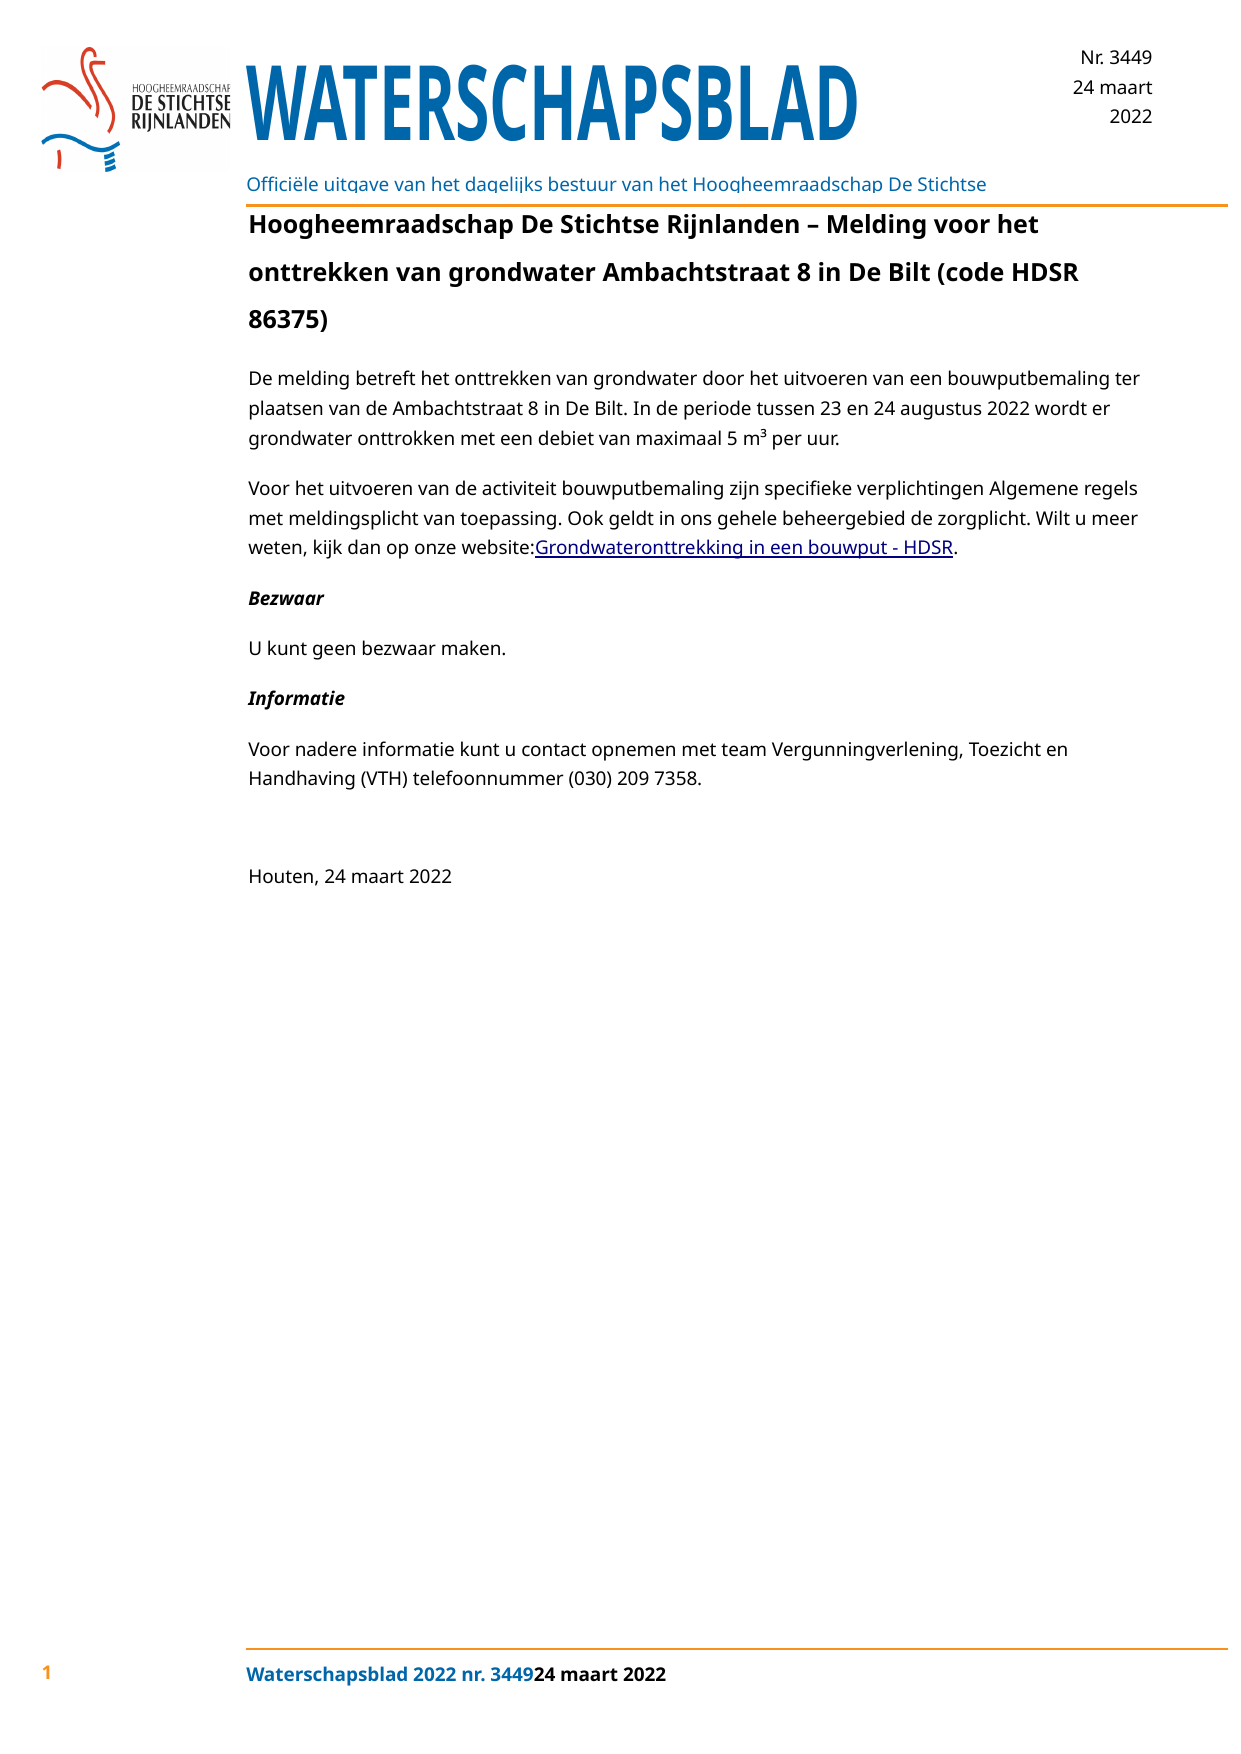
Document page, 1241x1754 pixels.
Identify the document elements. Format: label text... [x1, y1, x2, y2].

text Houten, 24 maart 2022 [248, 864, 1152, 889]
text Voor nadere informatie kunt u contact opnemen met team Vergunningverlening, Toezicht en Handhaving (VTH) telefoonnummer (030) 209 7358. [248, 736, 1152, 791]
text De melding betreft het onttrekken van grondwater door het uitvoeren van een bouwputbemaling ter plaatsen van de Ambachtstraat 8 in De Bilt. In de periode tussen 23 en 24 augustus 2022 wordt er grondwater onttrokken met een debiet van maximaal 5 m³ per uur. [248, 366, 1152, 450]
text Hoogheemraadschap De Stichtse Rijnlanden – Melding voor het onttrekken van grondwater Ambachtstraat 8 in De Bilt (code HDSR 86375) [248, 207, 1152, 336]
text U kunt geen bezwaar maken. [248, 635, 1152, 661]
picture [41, 47, 231, 172]
text Bezwaar [248, 585, 1152, 610]
text Voor het uitvoeren van de activiteit bouwputbemaling zijn specifieke verplichtingen Algemene regels met meldingsplicht van toepassing. Ook geldt in ons gehele beheergebied de zorgplicht. Wilt u meer weten, kijk dan op onze website:Grondwateronttrekking in een bouwput - HDSR. [248, 475, 1152, 560]
text Informatie [248, 686, 1152, 711]
